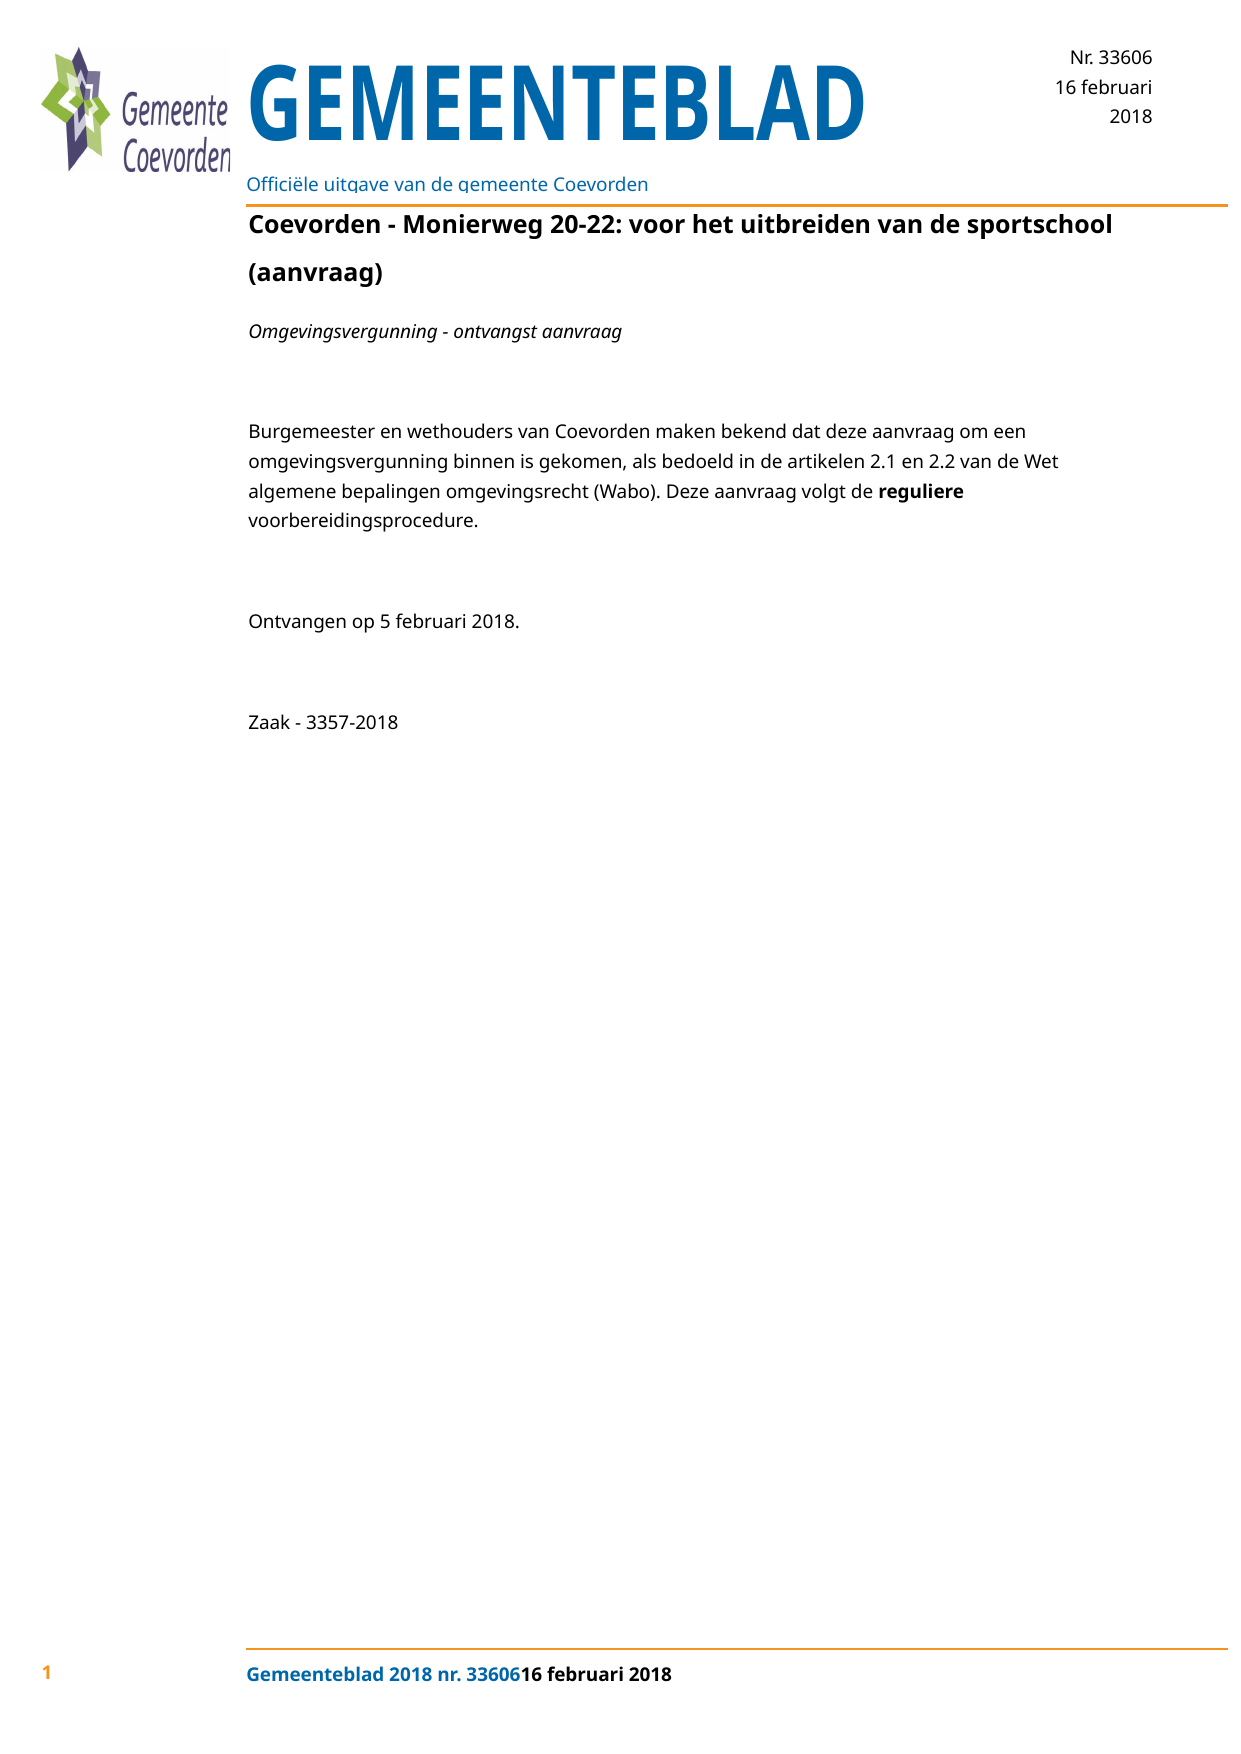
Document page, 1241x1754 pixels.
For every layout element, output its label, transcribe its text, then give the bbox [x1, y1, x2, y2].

text Burgemeester en wethouders van Coevorden maken bekend dat deze aanvraag om een omgevingsvergunning binnen is gekomen, als bedoeld in de artikelen 2.1 en 2.2 van de Wet algemene bepalingen omgevingsrecht (Wabo). Deze aanvraag volgt de reguliere voorbereidingsprocedure. [248, 419, 1152, 533]
text Coevorden - Monierweg 20-22: voor het uitbreiden van de sportschool (aanvraag) [248, 207, 1152, 288]
text Omgevingsvergunning - ontvangst aanvraag [248, 318, 1152, 344]
text Zaak - 3357-2018 [248, 709, 1152, 735]
text Ontvangen op 5 februari 2018. [248, 608, 1152, 634]
picture [41, 47, 231, 172]
